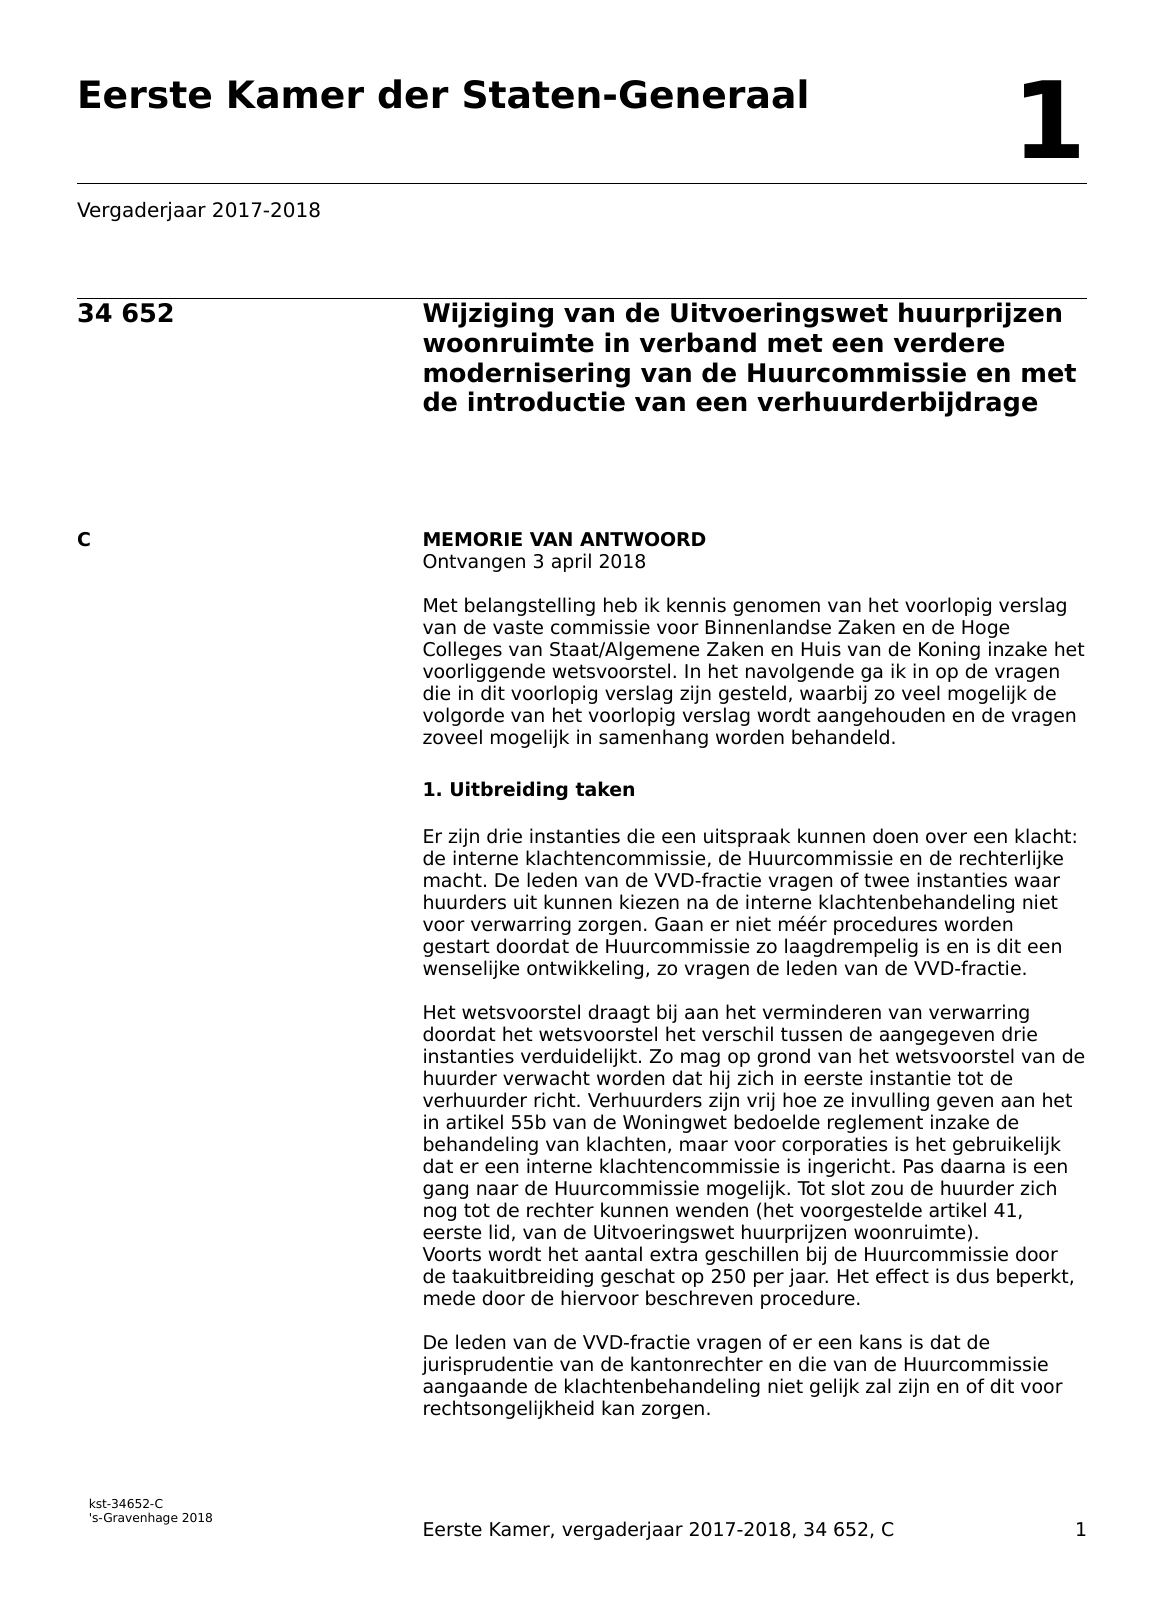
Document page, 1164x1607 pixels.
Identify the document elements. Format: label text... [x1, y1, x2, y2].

table_cell Vergaderjaar 2017-2018 [77, 184, 1087, 298]
text Het wetsvoorstel draagt bij aan het verminderen van verwarring doordat het wetsvoorstel het verschil tussen de aangegeven drie instanties verduidelijkt. Zo mag op grond van het wetsvoorstel van de huurder verwacht worden dat hij zich in eerste instantie tot de verhuurder richt. Verhuurders zijn vrij hoe ze invulling geven aan het in artikel 55b van de Woningwet bedoelde reglement inzake de behandeling van klachten, maar voor corporaties is het gebruikelijk dat er een interne klachtencommissie is ingericht. Pas daarna is een gang naar de Huurcommissie mogelijk. Tot slot zou de huurder zich nog tot de rechter kunnen wenden (het voorgestelde artikel 41, eerste lid, van de Uitvoeringswet huurprijzen woonruimte). [422, 1002, 1087, 1243]
text Er zijn drie instanties die een uitspraak kunnen doen over een klacht: de interne klachtencommissie, de Huurcommissie en de rechterlijke macht. De leden van de VVD-fractie vragen of twee instanties waar huurders uit kunnen kiezen na de interne klachtenbehandeling niet voor verwarring zorgen. Gaan er niet méér procedures worden gestart doordat de Huurcommissie zo laagdrempelig is en is dit een wenselijke ontwikkeling, zo vragen de leden van de VVD-fractie. [422, 826, 1087, 979]
subtitle C MEMORIE VAN ANTWOORD [77, 529, 1087, 551]
subtitle 1. Uitbreiding taken [422, 779, 1087, 801]
text De leden van de VVD-fractie vragen of er een kans is dat de jurisprudentie van de kantonrechter en die van de Huurcommissie aangaande de klachtenbehandeling niet gelijk zal zijn en of dit voor rechtsongelijkheid kan zorgen. [422, 1332, 1087, 1419]
text Ontvangen 3 april 2018 [422, 551, 1087, 573]
table_header 1 [886, 59, 1087, 183]
subtitle 34 652 Wijziging van de Uitvoeringswet huurprijzen woonruimte in verband met een verdere modernisering van de Huurcommissie en met de introductie van een verhuurderbijdrage [77, 299, 1087, 418]
table_header Eerste Kamer der Staten-Generaal [77, 59, 886, 183]
text Met belangstelling heb ik kennis genomen van het voorlopig verslag van de vaste commissie voor Binnenlandse Zaken en de Hoge Colleges van Staat/Algemene Zaken en Huis van de Koning inzake het voorliggende wetsvoorstel. In het navolgende ga ik in op de vragen die in dit voorlopig verslag zijn gesteld, waarbij zo veel mogelijk de volgorde van het voorlopig verslag wordt aangehouden en de vragen zoveel mogelijk in samenhang worden behandeld. [422, 595, 1087, 749]
text kst-34652-C [88, 1497, 323, 1511]
text Voorts wordt het aantal extra geschillen bij de Huurcommissie door de taakuitbreiding geschat op 250 per jaar. Het effect is dus beperkt, mede door de hiervoor beschreven procedure. [422, 1243, 1087, 1309]
text 's-Gravenhage 2018 [88, 1511, 323, 1525]
